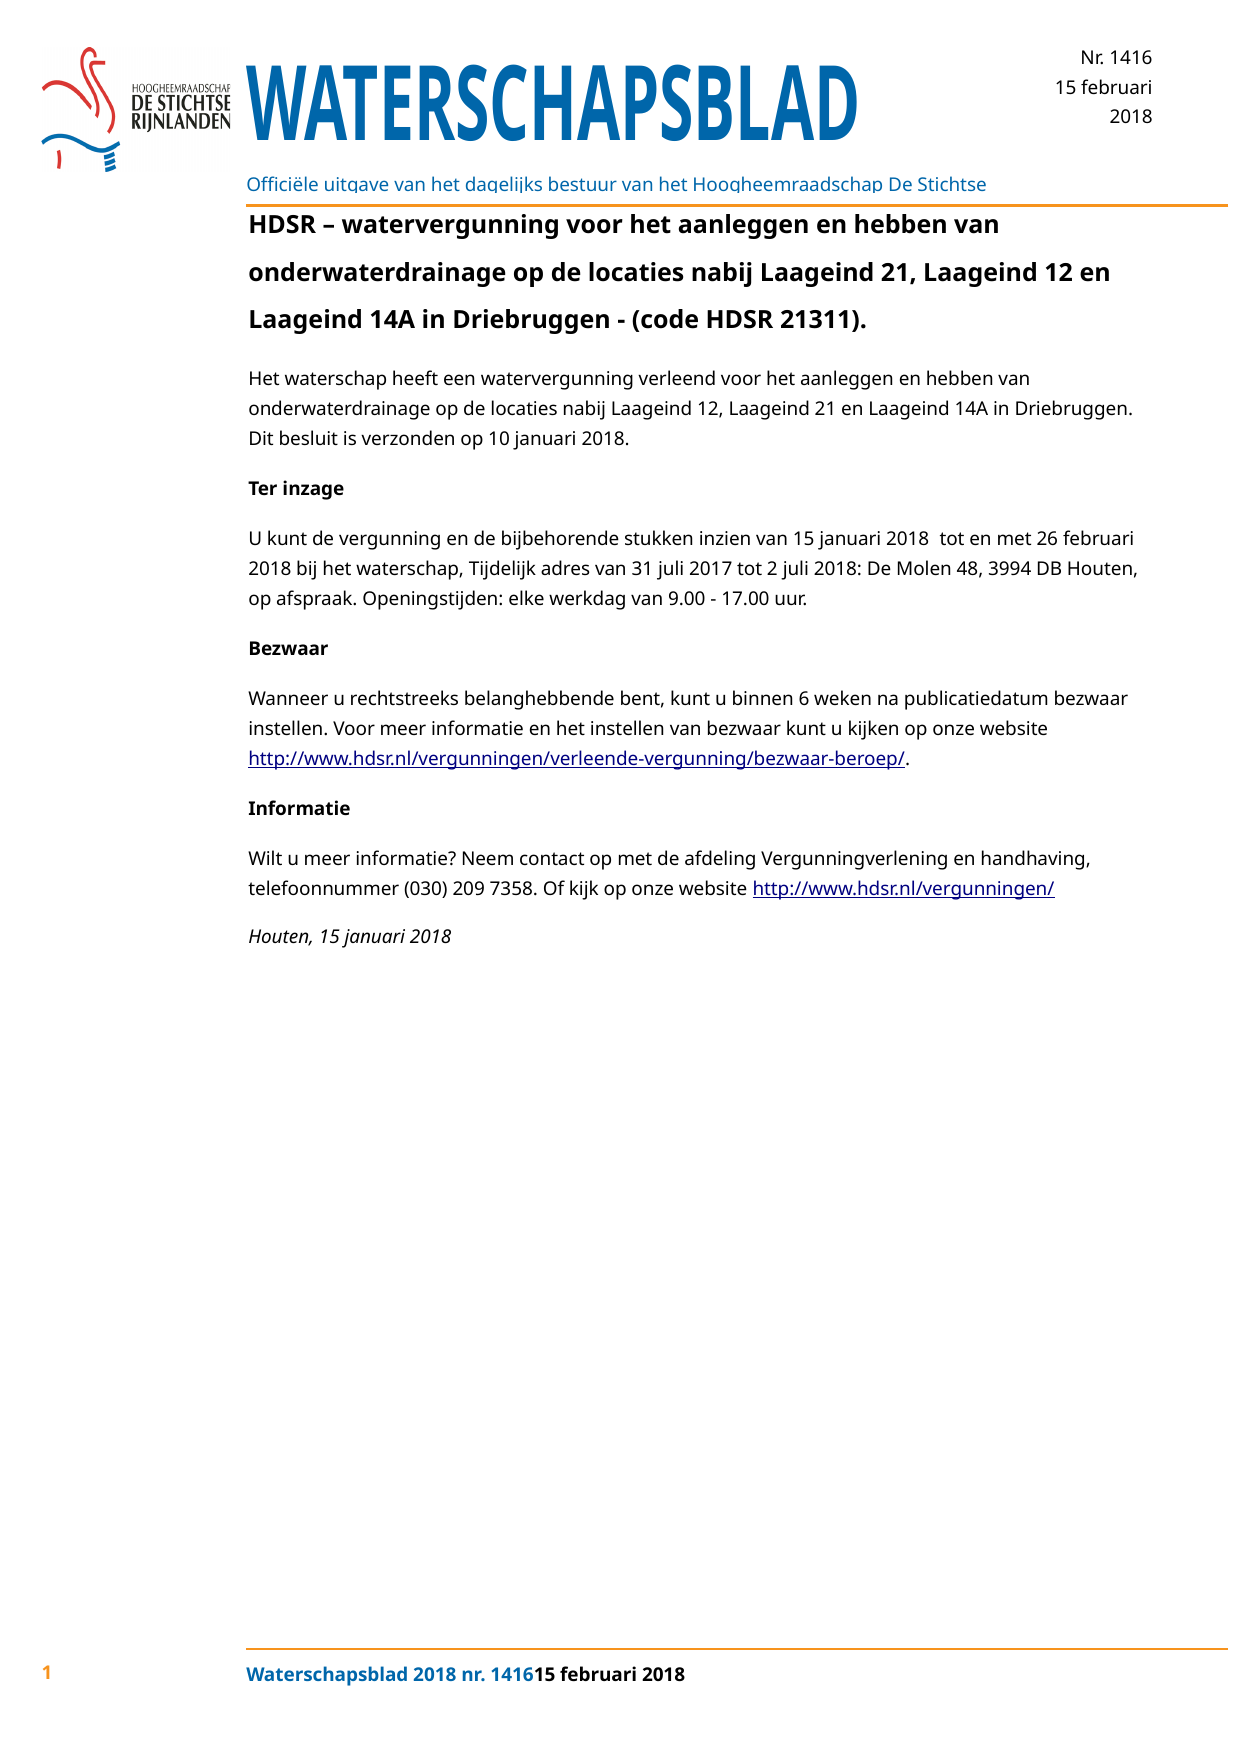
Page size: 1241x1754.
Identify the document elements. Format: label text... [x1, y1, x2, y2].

text Informatie [248, 795, 1152, 821]
text Wilt u meer informatie? Neem contact op met de afdeling Vergunningverlening en handhaving, telefoonnummer (030) 209 7358. Of kijk op onze website http://www.hdsr.nl/vergunningen/ [248, 846, 1152, 901]
text Wanneer u rechtstreeks belanghebbende bent, kunt u binnen 6 weken na publicatiedatum bezwaar instellen. Voor meer informatie en het instellen van bezwaar kunt u kijken op onze website http://www.hdsr.nl/vergunningen/verleende-vergunning/bezwaar-beroep/. [248, 686, 1152, 770]
text U kunt de vergunning en de bijbehorende stukken inzien van 15 januari 2018 tot en met 26 februari 2018 bij het waterschap, Tijdelijk adres van 31 juli 2017 tot 2 juli 2018: De Molen 48, 3994 DB Houten, op afspraak. Openingstijden: elke werkdag van 9.00 - 17.00 uur. [248, 526, 1152, 610]
picture [41, 47, 231, 172]
text Bezwaar [248, 635, 1152, 661]
text HDSR – watervergunning voor het aanleggen en hebben van onderwaterdrainage op de locaties nabij Laageind 21, Laageind 12 en Laageind 14A in Driebruggen - (code HDSR 21311). [248, 207, 1152, 336]
text Houten, 15 januari 2018 [248, 923, 1152, 949]
text Ter inzage [248, 475, 1152, 501]
text Het waterschap heeft een watervergunning verleend voor het aanleggen en hebben van onderwaterdrainage op de locaties nabij Laageind 12, Laageind 21 en Laageind 14A in Driebruggen. Dit besluit is verzonden op 10 januari 2018. [248, 366, 1152, 450]
